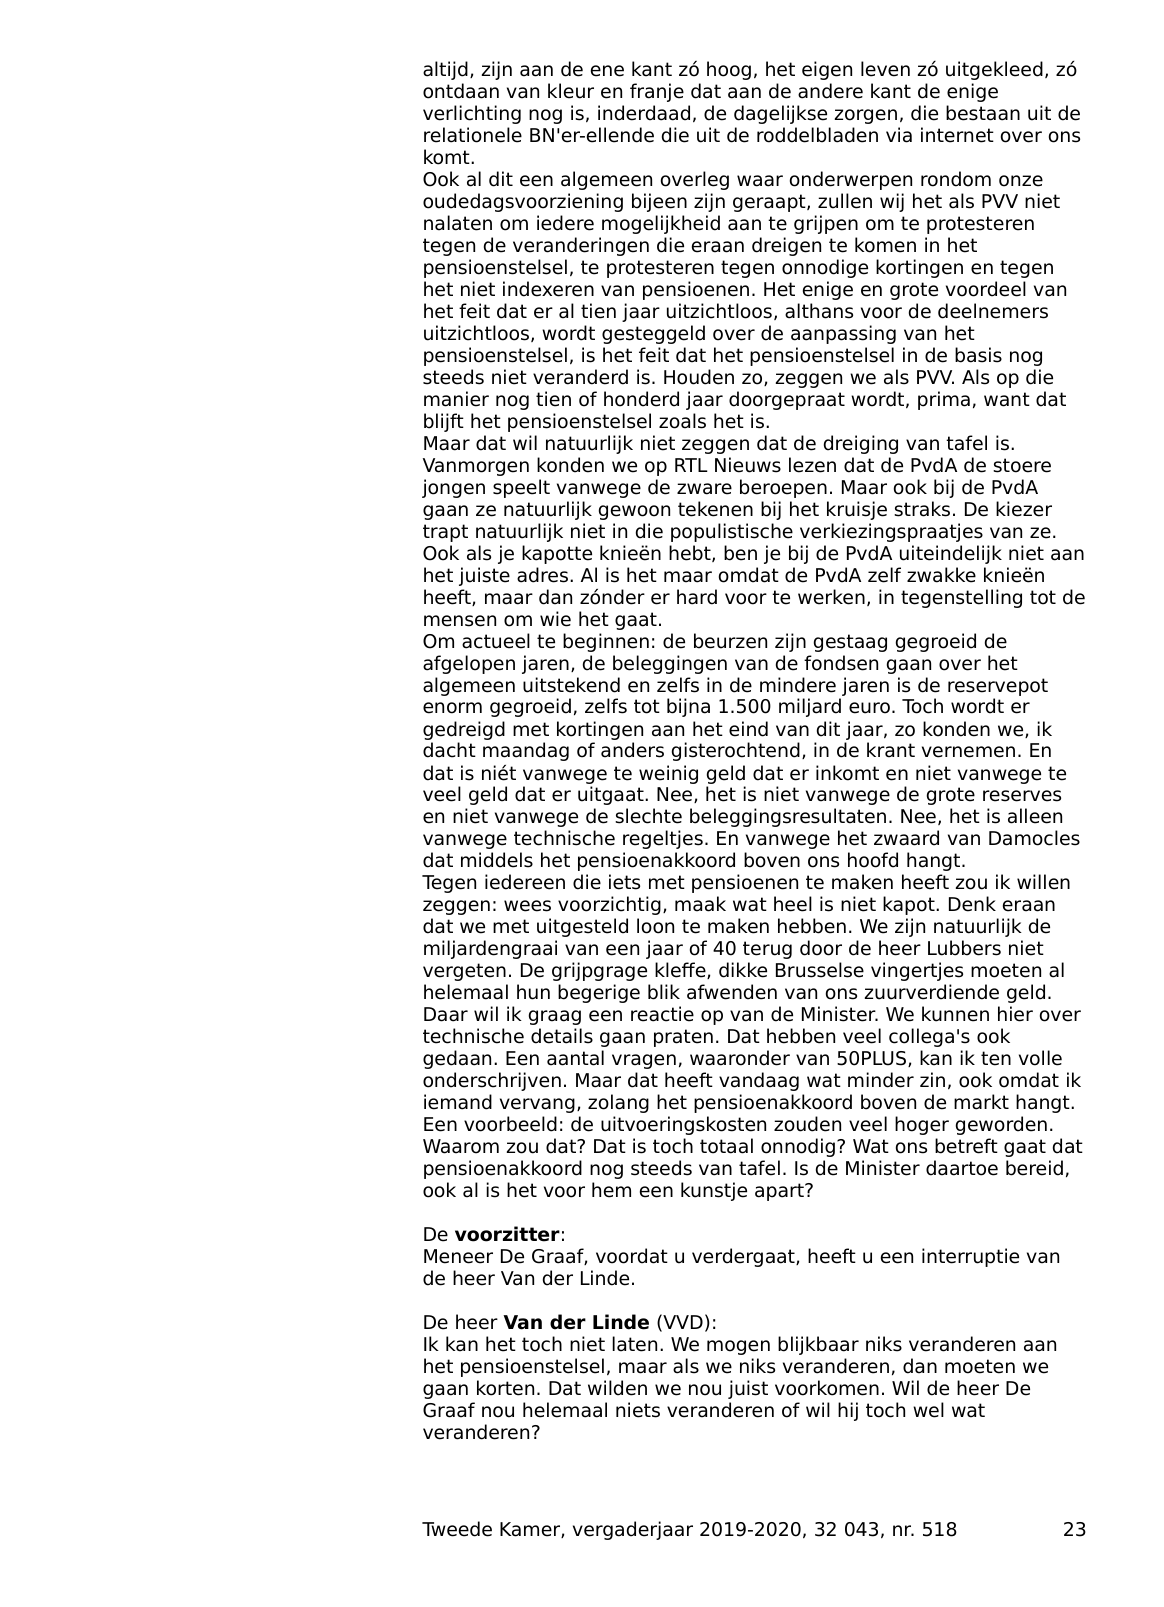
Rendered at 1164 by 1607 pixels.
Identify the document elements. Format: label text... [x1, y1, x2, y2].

text altijd, zijn aan de ene kant zó hoog, het eigen leven zó uitgekleed, zó ontdaan van kleur en franje dat aan de andere kant de enige verlichting nog is, inderdaad, de dagelijkse zorgen, die bestaan uit de relationele BN'er-ellende die uit de roddelbladen via internet over ons komt. [422, 59, 1087, 169]
text Meneer De Graaf, voordat u verdergaat, heeft u een interruptie van de heer Van der Linde. [422, 1246, 1087, 1290]
text Ook al dit een algemeen overleg waar onderwerpen rondom onze oudedagsvoorziening bijeen zijn geraapt, zullen wij het als PVV niet nalaten om iedere mogelijkheid aan te grijpen om te protesteren tegen de veranderingen die eraan dreigen te komen in het pensioenstelsel, te protesteren tegen onnodige kortingen en tegen het niet indexeren van pensioenen. Het enige en grote voordeel van het feit dat er al tien jaar uitzichtloos, althans voor de deelnemers uitzichtloos, wordt gesteggeld over de aanpassing van het pensioenstelsel, is het feit dat het pensioenstelsel in de basis nog steeds niet veranderd is. Houden zo, zeggen we als PVV. Als op die manier nog tien of honderd jaar doorgepraat wordt, prima, want dat blijft het pensioenstelsel zoals het is. [422, 169, 1087, 433]
text Maar dat wil natuurlijk niet zeggen dat de dreiging van tafel is. Vanmorgen konden we op RTL Nieuws lezen dat de PvdA de stoere jongen speelt vanwege de zware beroepen. Maar ook bij de PvdA gaan ze natuurlijk gewoon tekenen bij het kruisje straks. De kiezer trapt natuurlijk niet in die populistische verkiezingspraatjes van ze. Ook als je kapotte knieën hebt, ben je bij de PvdA uiteindelijk niet aan het juiste adres. Al is het maar omdat de PvdA zelf zwakke knieën heeft, maar dan zónder er hard voor te werken, in tegenstelling tot de mensen om wie het gaat. [422, 433, 1087, 631]
text Ik kan het toch niet laten. We mogen blijkbaar niks veranderen aan het pensioenstelsel, maar als we niks veranderen, dan moeten we gaan korten. Dat wilden we nou juist voorkomen. Wil de heer De Graaf nou helemaal niets veranderen of wil hij toch wel wat veranderen? [422, 1334, 1087, 1444]
text De heer Van der Linde (VVD): [422, 1312, 1087, 1334]
text Tegen iedereen die iets met pensioenen te maken heeft zou ik willen zeggen: wees voorzichtig, maak wat heel is niet kapot. Denk eraan dat we met uitgesteld loon te maken hebben. We zijn natuurlijk de miljardengraai van een jaar of 40 terug door de heer Lubbers niet vergeten. De grijpgrage kleffe, dikke Brusselse vingertjes moeten al helemaal hun begerige blik afwenden van ons zuurverdiende geld. Daar wil ik graag een reactie op van de Minister. We kunnen hier over technische details gaan praten. Dat hebben veel collega's ook gedaan. Een aantal vragen, waaronder van 50PLUS, kan ik ten volle onderschrijven. Maar dat heeft vandaag wat minder zin, ook omdat ik iemand vervang, zolang het pensioenakkoord boven de markt hangt. Een voorbeeld: de uitvoeringskosten zouden veel hoger geworden. Waarom zou dat? Dat is toch totaal onnodig? Wat ons betreft gaat dat pensioenakkoord nog steeds van tafel. Is de Minister daartoe bereid, ook al is het voor hem een kunstje apart? [422, 872, 1087, 1202]
text Om actueel te beginnen: de beurzen zijn gestaag gegroeid de afgelopen jaren, de beleggingen van de fondsen gaan over het algemeen uitstekend en zelfs in de mindere jaren is de reservepot enorm gegroeid, zelfs tot bijna 1.500 miljard euro. Toch wordt er gedreigd met kortingen aan het eind van dit jaar, zo konden we, ik dacht maandag of anders gisterochtend, in de krant vernemen. En dat is niét vanwege te weinig geld dat er inkomt en niet vanwege te veel geld dat er uitgaat. Nee, het is niet vanwege de grote reserves en niet vanwege de slechte beleggingsresultaten. Nee, het is alleen vanwege technische regeltjes. En vanwege het zwaard van Damocles dat middels het pensioenakkoord boven ons hoofd hangt. [422, 631, 1087, 872]
text De voorzitter: [422, 1224, 1087, 1246]
